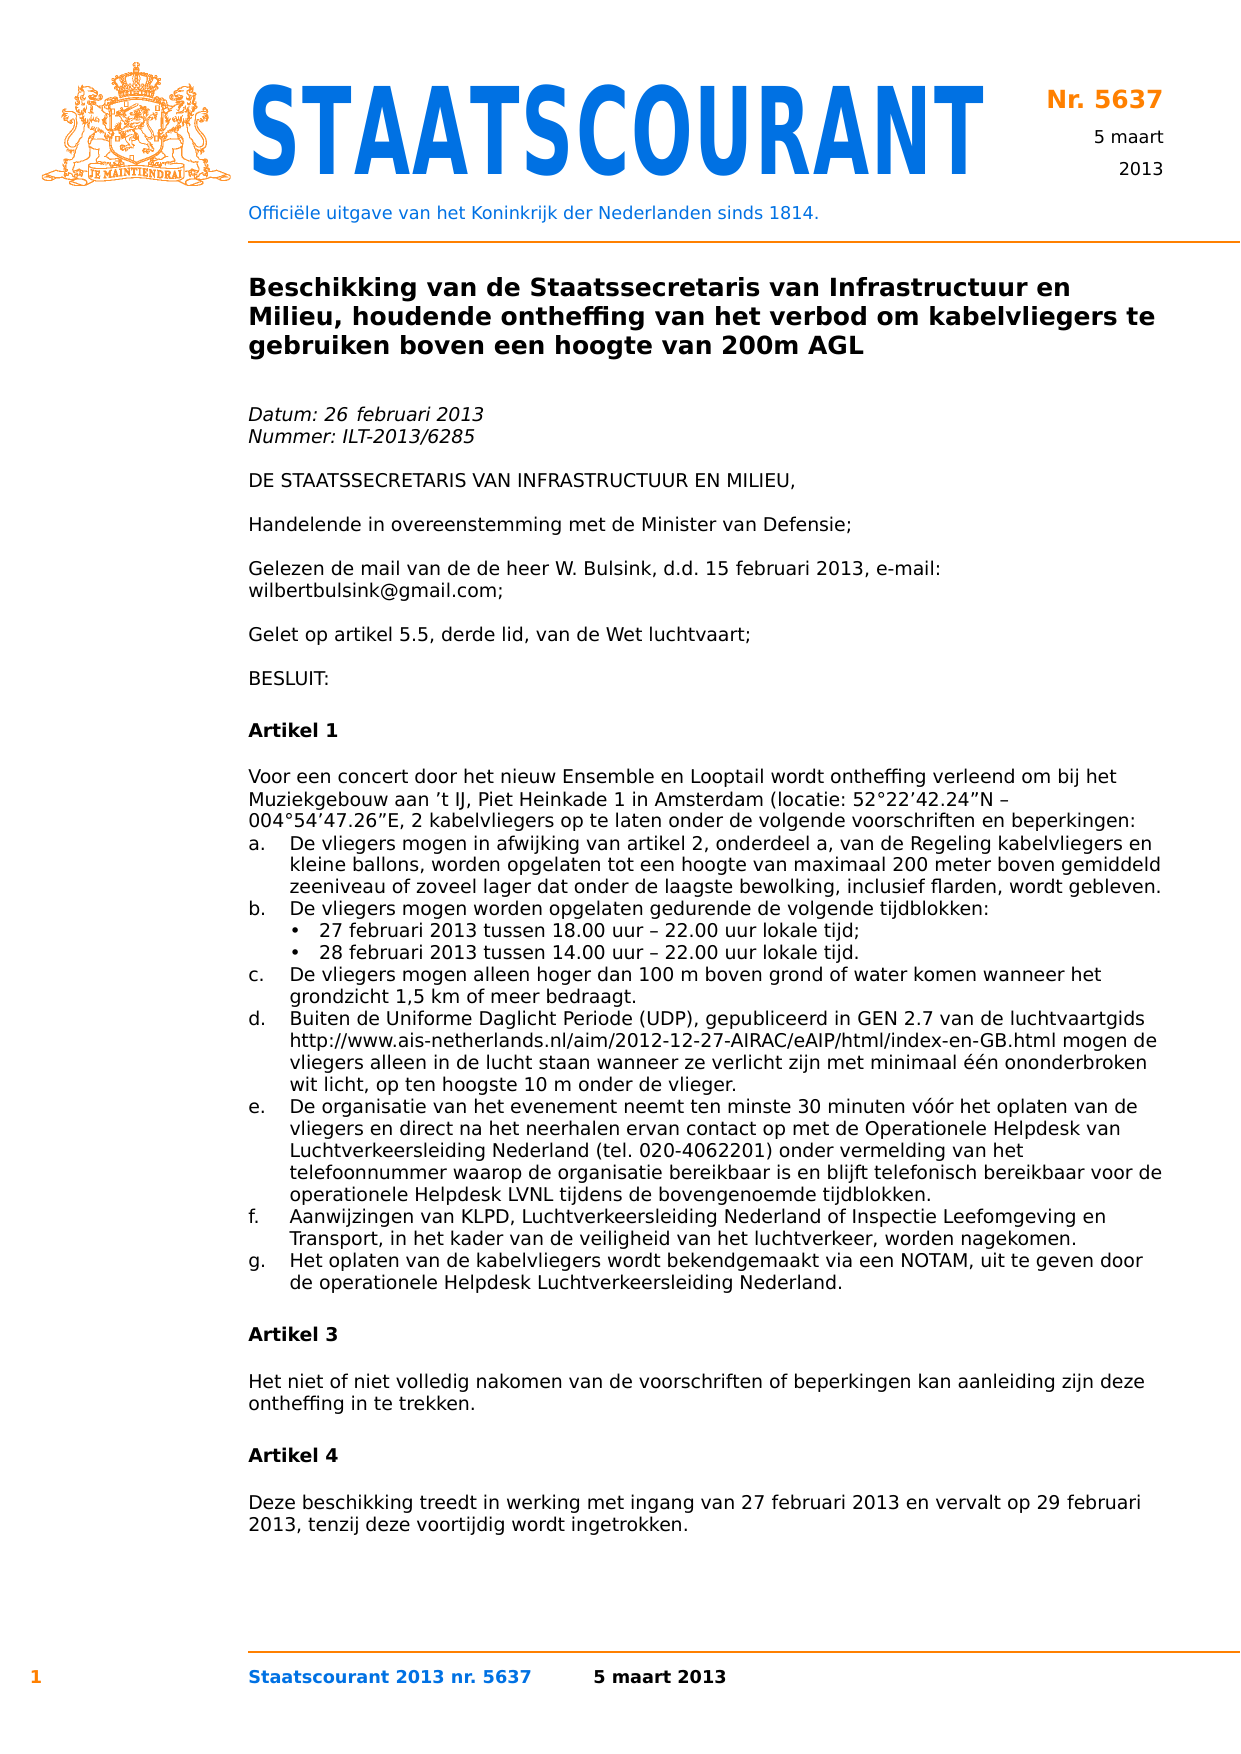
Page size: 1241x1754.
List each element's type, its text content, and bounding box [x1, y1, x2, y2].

subtitle Artikel 3 [248, 1324, 1163, 1346]
text Gelezen de mail van de de heer W. Bulsink, d.d. 15 februari 2013, e-mail: wilbertbulsink@gmail.com; [248, 558, 1163, 602]
text Deze beschikking treedt in werking met ingang van 27 februari 2013 en vervalt op 29 februari 2013, tenzij deze voortijdig wordt ingetrokken. [248, 1492, 1163, 1536]
subtitle Beschikking van de Staatssecretaris van Infrastructuur en Milieu, houdende ontheffing van het verbod om kabelvliegers te gebruiken boven een hoogte van 200m AGL [248, 273, 1163, 361]
text b. De vliegers mogen worden opgelaten gedurende de volgende tijdblokken: [248, 898, 1163, 920]
table_header Nr. 5637 [998, 62, 1240, 121]
text Nummer: ILT-2013/6285 [248, 426, 1163, 448]
text • 27 februari 2013 tussen 18.00 uur – 22.00 uur lokale tijd; [289, 920, 1163, 942]
text BESLUIT: [248, 667, 1163, 689]
table_cell 2013 [998, 153, 1240, 203]
table_cell Officiële uitgave van het Koninkrijk der Nederlanden sinds 1814. [248, 203, 1240, 241]
text f. Aanwijzingen van KLPD, Luchtverkeersleiding Nederland of Inspectie Leefomgeving en Transport, in het kader van de veiligheid van het luchtverkeer, worden nagekomen. [248, 1206, 1163, 1250]
text Gelet op artikel 5.5, derde lid, van de Wet luchtvaart; [248, 624, 1163, 646]
text g. Het oplaten van de kabelvliegers wordt bekendgemaakt via een NOTAM, uit te geven door de operationele Helpdesk Luchtverkeersleiding Nederland. [248, 1250, 1163, 1294]
table_cell 5 maart [998, 121, 1240, 153]
subtitle Artikel 1 [248, 719, 1163, 741]
text • 28 februari 2013 tussen 14.00 uur – 22.00 uur lokale tijd. [289, 942, 1163, 964]
text d. Buiten de Uniforme Daglicht Periode (UDP), gepubliceerd in GEN 2.7 van de luchtvaartgids http://www.ais-netherlands.nl/aim/2012-12-27-AIRAC/eAIP/html/index-en-GB.html mogen de vliegers alleen in de lucht staan wanneer ze verlicht zijn met minimaal één ononderbroken wit licht, op ten hoogste 10 m onder de vlieger. [248, 1008, 1163, 1096]
text a. De vliegers mogen in afwijking van artikel 2, onderdeel a, van de Regeling kabelvliegers en kleine ballons, worden opgelaten tot een hoogte van maximaal 200 meter boven gemiddeld zeeniveau of zoveel lager dat onder de laagste bewolking, inclusief flarden, wordt gebleven. [248, 832, 1163, 898]
text Voor een concert door het nieuw Ensemble en Looptail wordt ontheffing verleend om bij het Muziekgebouw aan ’t IJ, Piet Heinkade 1 in Amsterdam (locatie: 52°22’42.24”N – 004°54’47.26”E, 2 kabelvliegers op te laten onder de volgende voorschriften en beperkingen: [248, 766, 1163, 832]
text Het niet of niet volledig nakomen van de voorschriften of beperkingen kan aanleiding zijn deze ontheffing in te trekken. [248, 1371, 1163, 1415]
table_header STAATSCOURANT [248, 62, 998, 203]
text Datum: 26 februari 2013 [248, 404, 1163, 426]
table_header [25, 62, 248, 241]
picture [41, 62, 231, 186]
text DE STAATSSECRETARIS VAN INFRASTRUCTUUR EN MILIEU, [248, 470, 1163, 492]
text c. De vliegers mogen alleen hoger dan 100 m boven grond of water komen wanneer het grondzicht 1,5 km of meer bedraagt. [248, 964, 1163, 1008]
text Handelende in overeenstemming met de Minister van Defensie; [248, 514, 1163, 536]
subtitle Artikel 4 [248, 1445, 1163, 1467]
text e. De organisatie van het evenement neemt ten minste 30 minuten vóór het oplaten van de vliegers en direct na het neerhalen ervan contact op met de Operationele Helpdesk van Luchtverkeersleiding Nederland (tel. 020-4062201) onder vermelding van het telefoonnummer waarop de organisatie bereikbaar is en blijft telefonisch bereikbaar voor de operationele Helpdesk LVNL tijdens de bovengenoemde tijdblokken. [248, 1096, 1163, 1206]
